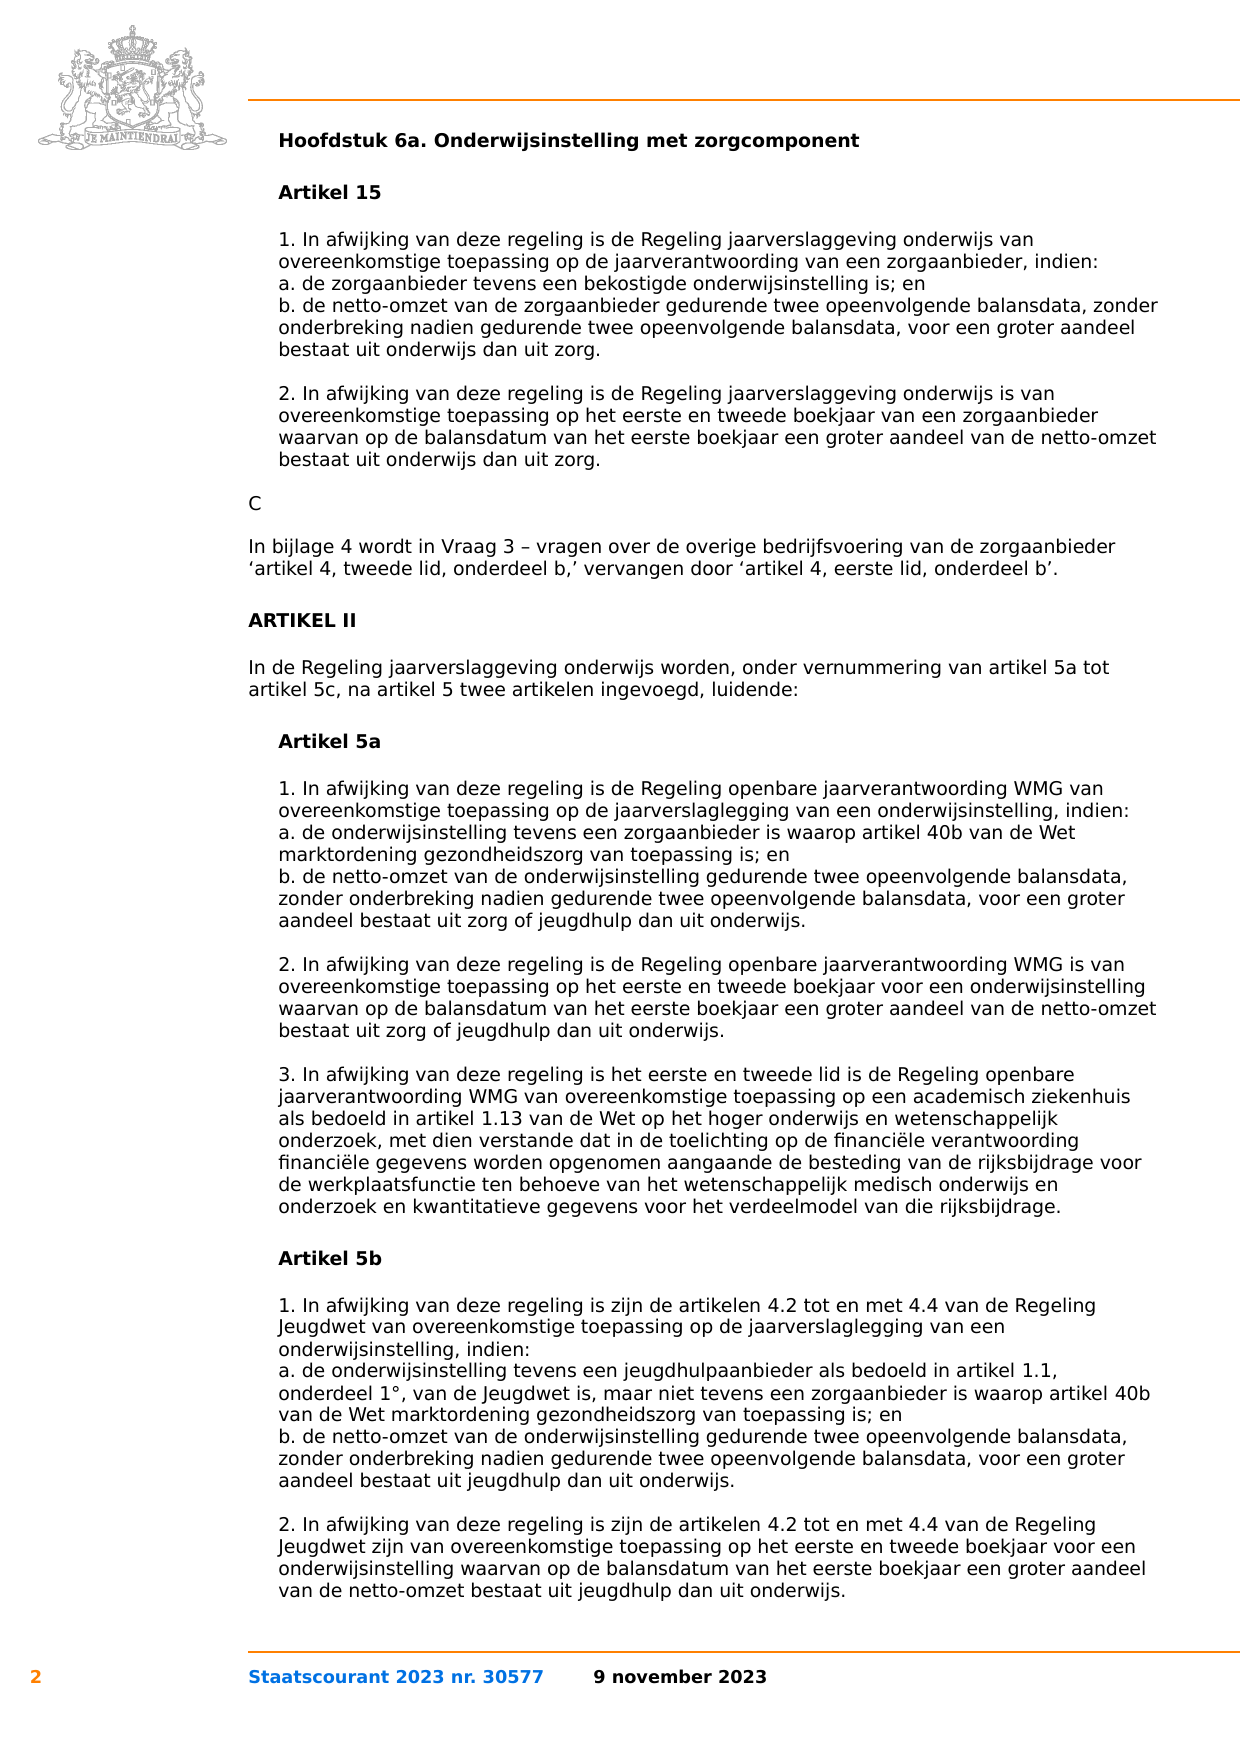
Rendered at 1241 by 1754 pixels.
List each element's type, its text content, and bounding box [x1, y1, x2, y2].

text 1. In afwijking van deze regeling is zijn de artikelen 4.2 tot en met 4.4 van de Regeling Jeugdwet van overeenkomstige toepassing op de jaarverslaglegging van een onderwijsinstelling, indien: [278, 1294, 1163, 1360]
text b. de netto-omzet van de onderwijsinstelling gedurende twee opeenvolgende balansdata, zonder onderbreking nadien gedurende twee opeenvolgende balansdata, voor een groter aandeel bestaat uit jeugdhulp dan uit onderwijs. [278, 1426, 1163, 1492]
text 2. In afwijking van deze regeling is de Regeling jaarverslaggeving onderwijs is van overeenkomstige toepassing op het eerste en tweede boekjaar van een zorgaanbieder waarvan op de balansdatum van het eerste boekjaar een groter aandeel van de netto-omzet bestaat uit onderwijs dan uit zorg. [278, 383, 1163, 471]
text 1. In afwijking van deze regeling is de Regeling openbare jaarverantwoording WMG van overeenkomstige toepassing op de jaarverslaglegging van een onderwijsinstelling, indien: [278, 778, 1163, 822]
subtitle Artikel 15 [278, 182, 1163, 204]
text b. de netto-omzet van de zorgaanbieder gedurende twee opeenvolgende balansdata, zonder onderbreking nadien gedurende twee opeenvolgende balansdata, voor een groter aandeel bestaat uit onderwijs dan uit zorg. [278, 295, 1163, 361]
text In bijlage 4 wordt in Vraag 3 – vragen over de overige bedrijfsvoering van de zorgaanbieder ‘artikel 4, tweede lid, onderdeel b,’ vervangen door ‘artikel 4, eerste lid, onderdeel b’. [248, 536, 1163, 580]
text 1. In afwijking van deze regeling is de Regeling jaarverslaggeving onderwijs van overeenkomstige toepassing op de jaarverantwoording van een zorgaanbieder, indien: [278, 229, 1163, 273]
text C [248, 492, 1163, 514]
text 2. In afwijking van deze regeling is zijn de artikelen 4.2 tot en met 4.4 van de Regeling Jeugdwet zijn van overeenkomstige toepassing op het eerste en tweede boekjaar voor een onderwijsinstelling waarvan op de balansdatum van het eerste boekjaar een groter aandeel van de netto-omzet bestaat uit jeugdhulp dan uit onderwijs. [278, 1514, 1163, 1602]
text a. de onderwijsinstelling tevens een zorgaanbieder is waarop artikel 40b van de Wet marktordening gezondheidszorg van toepassing is; en [278, 822, 1163, 866]
text b. de netto-omzet van de onderwijsinstelling gedurende twee opeenvolgende balansdata, zonder onderbreking nadien gedurende twee opeenvolgende balansdata, voor een groter aandeel bestaat uit zorg of jeugdhulp dan uit onderwijs. [278, 866, 1163, 932]
subtitle Hoofdstuk 6a. Onderwijsinstelling met zorgcomponent [278, 130, 1163, 152]
text 3. In afwijking van deze regeling is het eerste en tweede lid is de Regeling openbare jaarverantwoording WMG van overeenkomstige toepassing op een academisch ziekenhuis als bedoeld in artikel 1.13 van de Wet op het hoger onderwijs en wetenschappelijk onderzoek, met dien verstande dat in de toelichting op de financiële verantwoording financiële gegevens worden opgenomen aangaande de besteding van de rijksbijdrage voor de werkplaatsfunctie ten behoeve van het wetenschappelijk medisch onderwijs en onderzoek en kwantitatieve gegevens voor het verdeelmodel van die rijksbijdrage. [278, 1064, 1163, 1217]
text In de Regeling jaarverslaggeving onderwijs worden, onder vernummering van artikel 5a tot artikel 5c, na artikel 5 twee artikelen ingevoegd, luidende: [248, 657, 1163, 701]
subtitle ARTIKEL II [248, 610, 1163, 632]
subtitle Artikel 5a [278, 731, 1163, 753]
picture [38, 25, 227, 150]
text a. de onderwijsinstelling tevens een jeugdhulpaanbieder als bedoeld in artikel 1.1, onderdeel 1°, van de Jeugdwet is, maar niet tevens een zorgaanbieder is waarop artikel 40b van de Wet marktordening gezondheidszorg van toepassing is; en [278, 1360, 1163, 1426]
text a. de zorgaanbieder tevens een bekostigde onderwijsinstelling is; en [278, 273, 1163, 295]
subtitle Artikel 5b [278, 1247, 1163, 1269]
text 2. In afwijking van deze regeling is de Regeling openbare jaarverantwoording WMG is van overeenkomstige toepassing op het eerste en tweede boekjaar voor een onderwijsinstelling waarvan op de balansdatum van het eerste boekjaar een groter aandeel van de netto-omzet bestaat uit zorg of jeugdhulp dan uit onderwijs. [278, 954, 1163, 1042]
